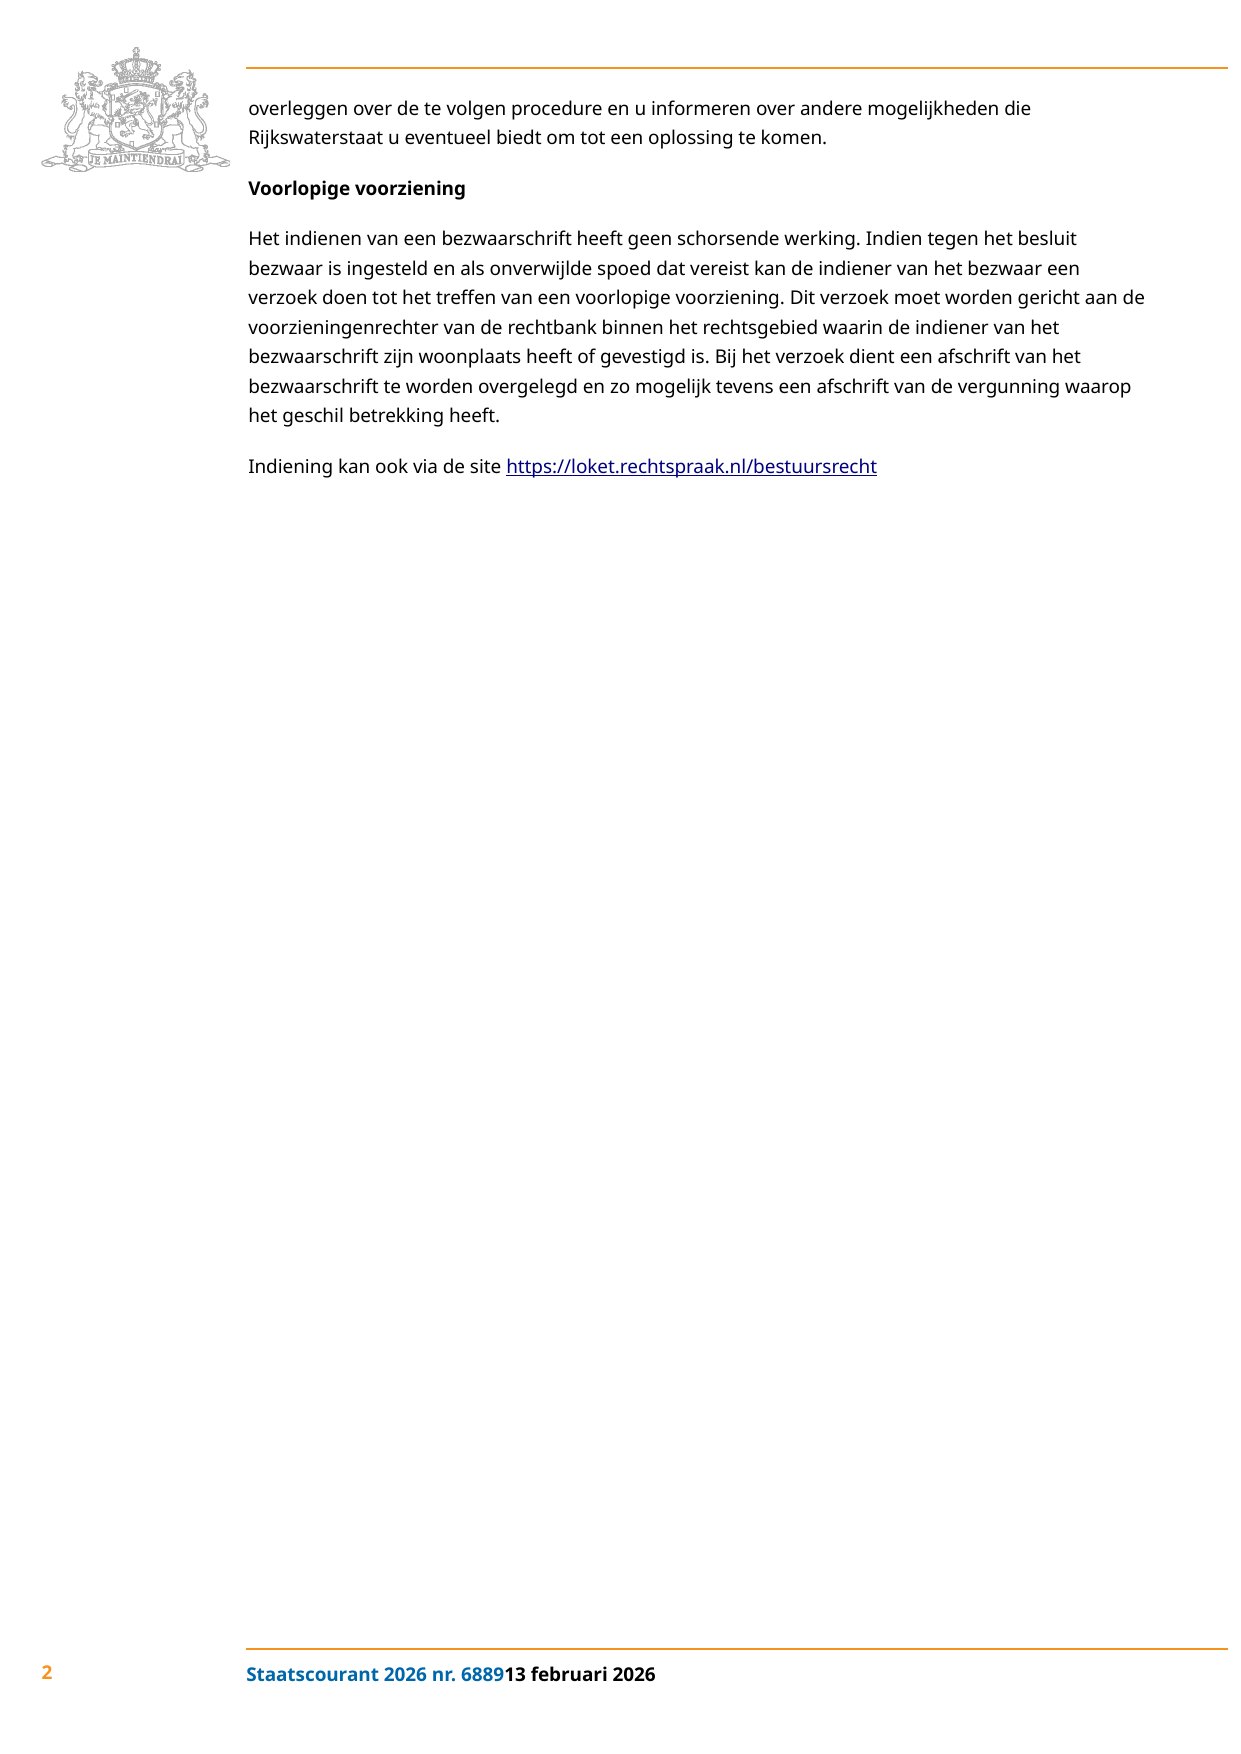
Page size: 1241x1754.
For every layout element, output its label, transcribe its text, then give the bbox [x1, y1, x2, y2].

text overleggen over de te volgen procedure en u informeren over andere mogelijkheden die Rijkswaterstaat u eventueel biedt om tot een oplossing te komen. [248, 95, 1152, 150]
text Voorlopige voorziening [248, 175, 1152, 201]
text Indiening kan ook via de site https://loket.rechtspraak.nl/bestuursrecht [248, 453, 1152, 479]
picture [41, 47, 231, 172]
text Het indienen van een bezwaarschrift heeft geen schorsende werking. Indien tegen het besluit bezwaar is ingesteld en als onverwijlde spoed dat vereist kan de indiener van het bezwaar een verzoek doen tot het treffen van een voorlopige voorziening. Dit verzoek moet worden gericht aan de voorzieningenrechter van de rechtbank binnen het rechtsgebied waarin de indiener van het bezwaarschrift zijn woonplaats heeft of gevestigd is. Bij het verzoek dient een afschrift van het bezwaarschrift te worden overgelegd en zo mogelijk tevens een afschrift van de vergunning waarop het geschil betrekking heeft. [248, 225, 1152, 428]
